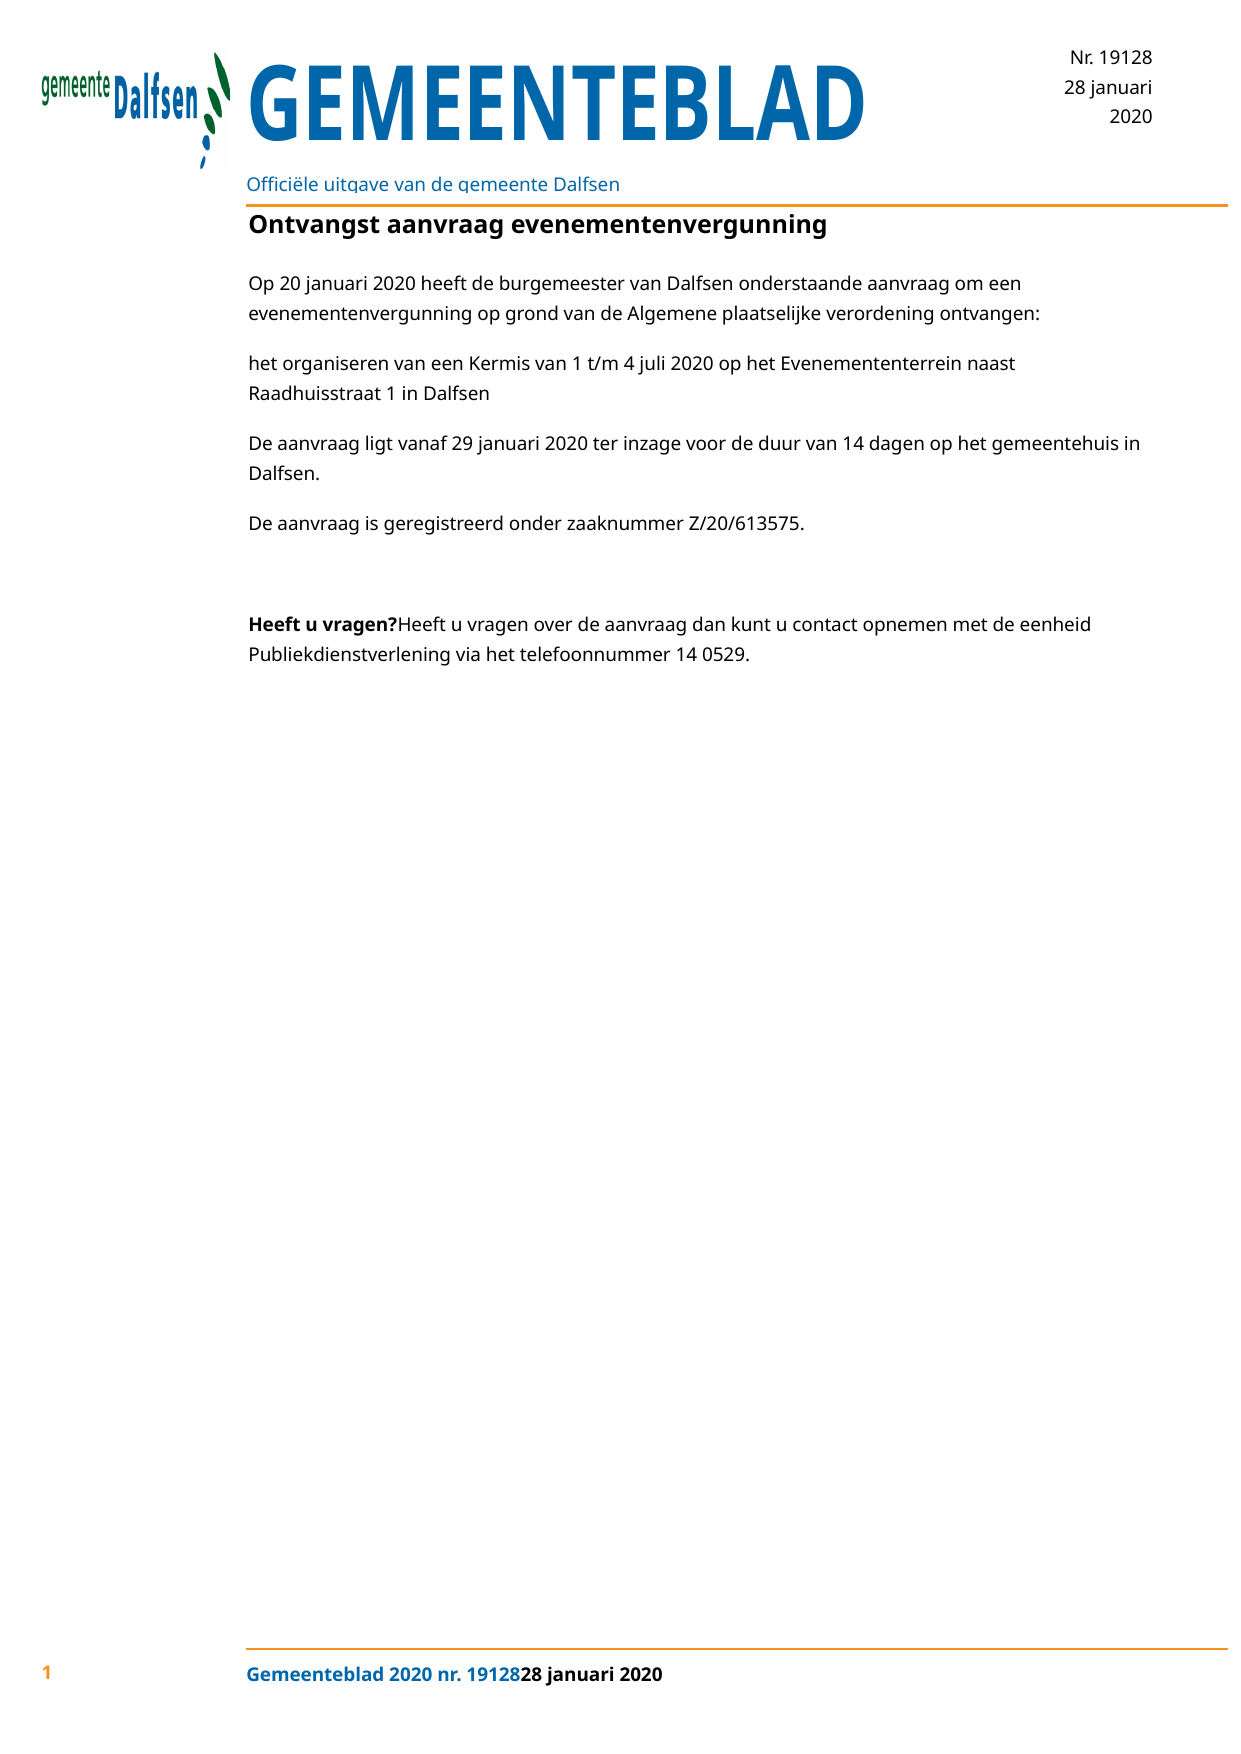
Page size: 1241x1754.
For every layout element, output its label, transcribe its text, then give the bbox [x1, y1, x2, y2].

text De aanvraag is geregistreerd onder zaaknummer Z/20/613575. [248, 510, 1152, 536]
picture [41, 47, 231, 172]
text Ontvangst aanvraag evenementenvergunning [248, 207, 1152, 241]
text De aanvraag ligt vanaf 29 januari 2020 ter inzage voor de duur van 14 dagen op het gemeentehuis in Dalfsen. [248, 430, 1152, 486]
text Op 20 januari 2020 heeft de burgemeester van Dalfsen onderstaande aanvraag om een evenementenvergunning op grond van de Algemene plaatselijke verordening ontvangen: [248, 270, 1152, 326]
text het organiseren van een Kermis van 1 t/m 4 juli 2020 op het Evenemententerrein naast Raadhuisstraat 1 in Dalfsen [248, 350, 1152, 406]
text Heeft u vragen?Heeft u vragen over de aanvraag dan kunt u contact opnemen met de eenheid Publiekdienstverlening via het telefoonnummer 14 0529. [248, 611, 1152, 666]
